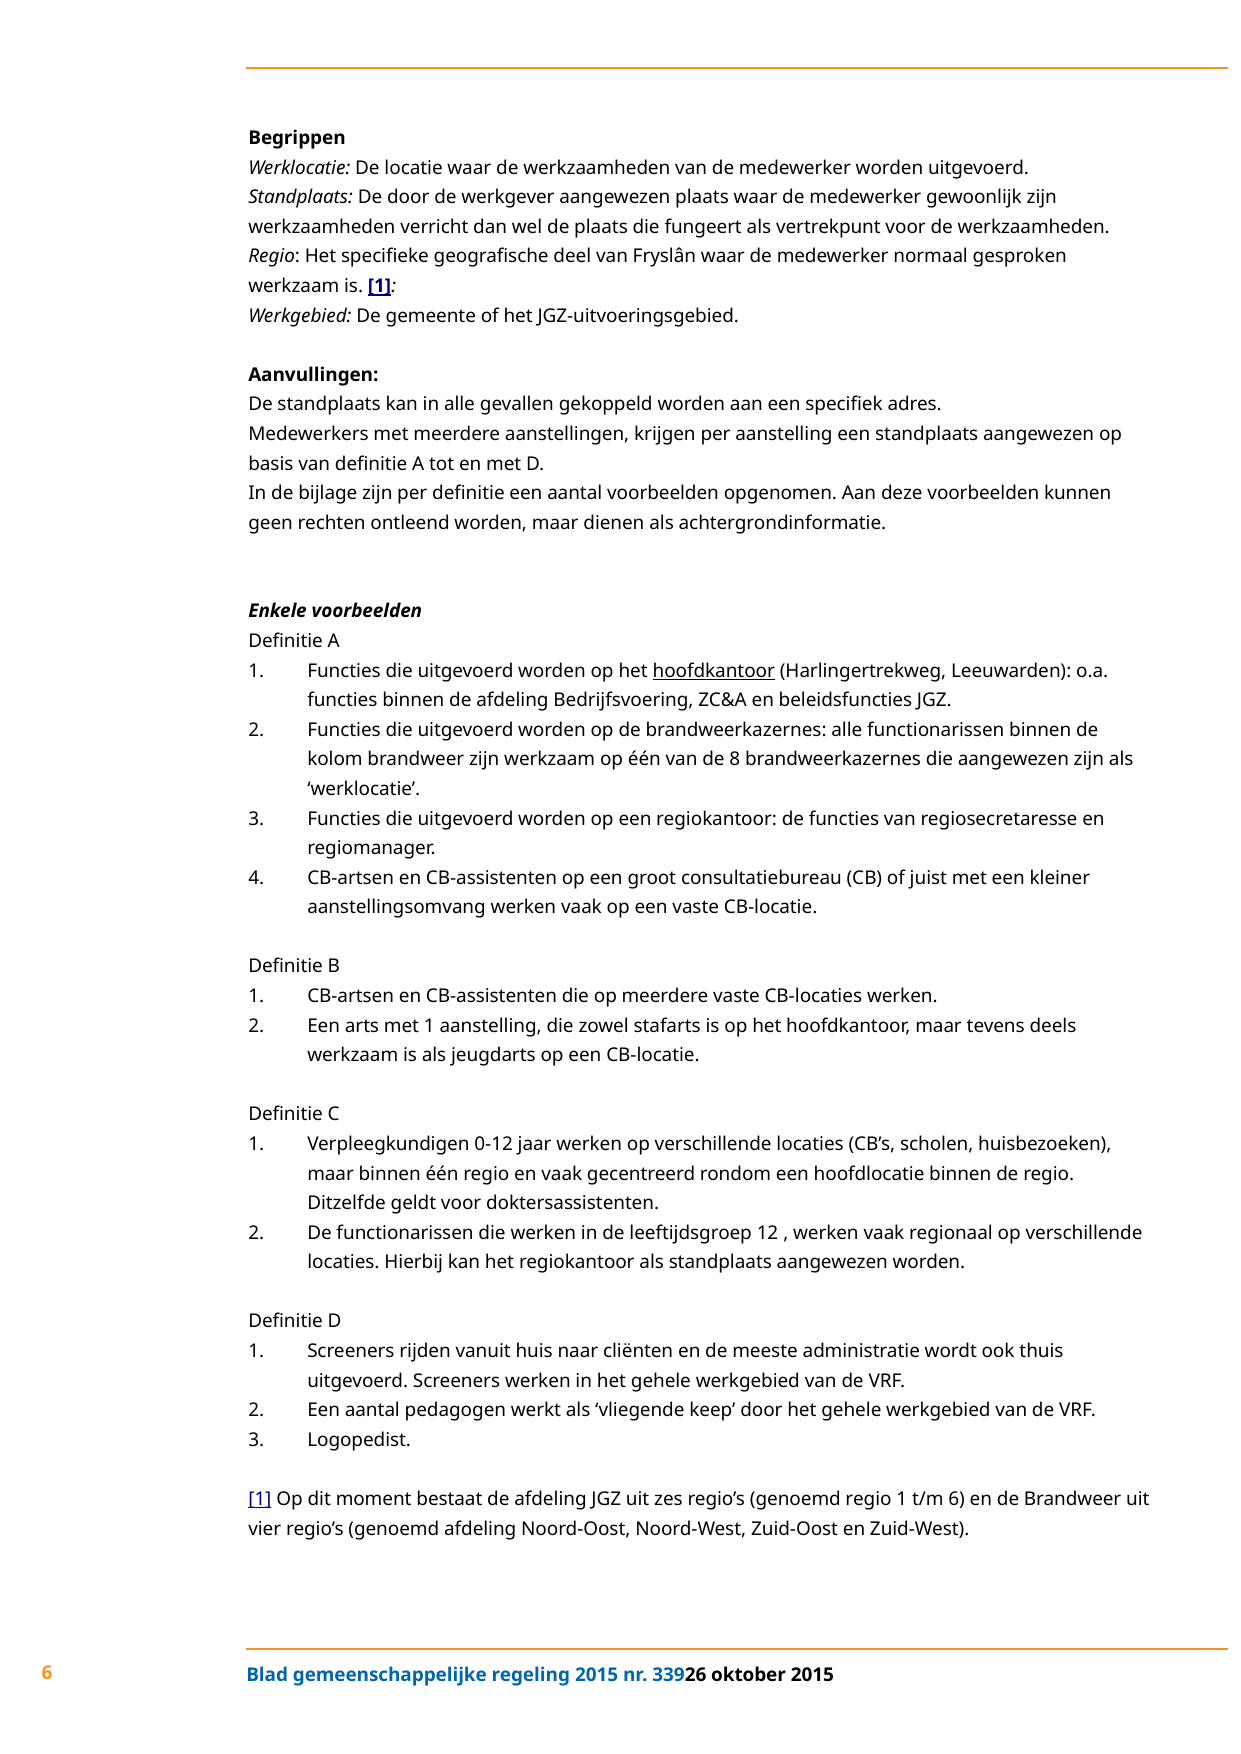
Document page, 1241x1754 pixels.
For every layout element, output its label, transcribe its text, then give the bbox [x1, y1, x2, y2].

text Begrippen [248, 124, 1152, 150]
list Screeners rijden vanuit huis naar cliënten en de meeste administratie wordt ook thuis uitgevoerd. Screeners werken in het gehele werkgebied van de VRF. [248, 1337, 1152, 1393]
text Definitie D [248, 1308, 1152, 1333]
list CB-artsen en CB-assistenten op een groot consultatiebureau (CB) of juist met een kleiner aanstellingsomvang werken vaak op een vaste CB-locatie. [248, 864, 1152, 919]
text In de bijlage zijn per definitie een aantal voorbeelden opgenomen. Aan deze voorbeelden kunnen geen rechten ontleend worden, maar dienen als achtergrondinformatie. [248, 479, 1152, 535]
list Een arts met 1 aanstelling, die zowel stafarts is op het hoofdkantoor, maar tevens deels werkzaam is als jeugdarts op een CB-locatie. [248, 1012, 1152, 1067]
list Een aantal pedagogen werkt als ‘vliegende keep’ door het gehele werkgebied van de VRF. [248, 1396, 1152, 1422]
text Definitie C [248, 1101, 1152, 1126]
text Definitie B [248, 953, 1152, 978]
list Functies die uitgevoerd worden op de brandweerkazernes: alle functionarissen binnen de kolom brandweer zijn werkzaam op één van de 8 brandweerkazernes die aangewezen zijn als ‘werklocatie’. [248, 716, 1152, 801]
picture [41, 47, 231, 172]
text Standplaats: De door de werkgever aangewezen plaats waar de medewerker gewoonlijk zijn werkzaamheden verricht dan wel de plaats die fungeert als vertrekpunt voor de werkzaamheden. [248, 183, 1152, 239]
text Werklocatie: De locatie waar de werkzaamheden van de medewerker worden uitgevoerd. [248, 154, 1152, 180]
list Verpleegkundigen 0-12 jaar werken op verschillende locaties (CB’s, scholen, huisbezoeken), maar binnen één regio en vaak gecentreerd rondom een hoofdlocatie binnen de regio. Ditzelfde geldt voor doktersassistenten. [248, 1130, 1152, 1215]
list Logopedist. [248, 1426, 1152, 1452]
text Enkele voorbeelden [248, 598, 1152, 623]
text Aanvullingen: [248, 361, 1152, 387]
text [1] Op dit moment bestaat de afdeling JGZ uit zes regio’s (genoemd regio 1 t/m 6) en de Brandweer uit vier regio’s (genoemd afdeling Noord-Oost, Noord-West, Zuid-Oost en Zuid-West). [248, 1485, 1152, 1541]
list De functionarissen die werken in de leeftijdsgroep 12 , werken vaak regionaal op verschillende locaties. Hierbij kan het regiokantoor als standplaats aangewezen worden. [248, 1219, 1152, 1274]
text Regio: Het specifieke geografische deel van Fryslân waar de medewerker normaal gesproken werkzaam is. [1]: [248, 243, 1152, 298]
text Werkgebied: De gemeente of het JGZ-uitvoeringsgebied. [248, 302, 1152, 328]
text De standplaats kan in alle gevallen gekoppeld worden aan een specifiek adres. [248, 391, 1152, 416]
list Functies die uitgevoerd worden op een regiokantoor: de functies van regiosecretaresse en regiomanager. [248, 805, 1152, 860]
list CB-artsen en CB-assistenten die op meerdere vaste CB-locaties werken. [248, 982, 1152, 1008]
text Medewerkers met meerdere aanstellingen, krijgen per aanstelling een standplaats aangewezen op basis van definitie A tot en met D. [248, 420, 1152, 476]
text Definitie A [248, 627, 1152, 653]
list Functies die uitgevoerd worden op het hoofdkantoor (Harlingertrekweg, Leeuwarden): o.a. functies binnen de afdeling Bedrijfsvoering, ZC&A en beleidsfuncties JGZ. [248, 657, 1152, 712]
